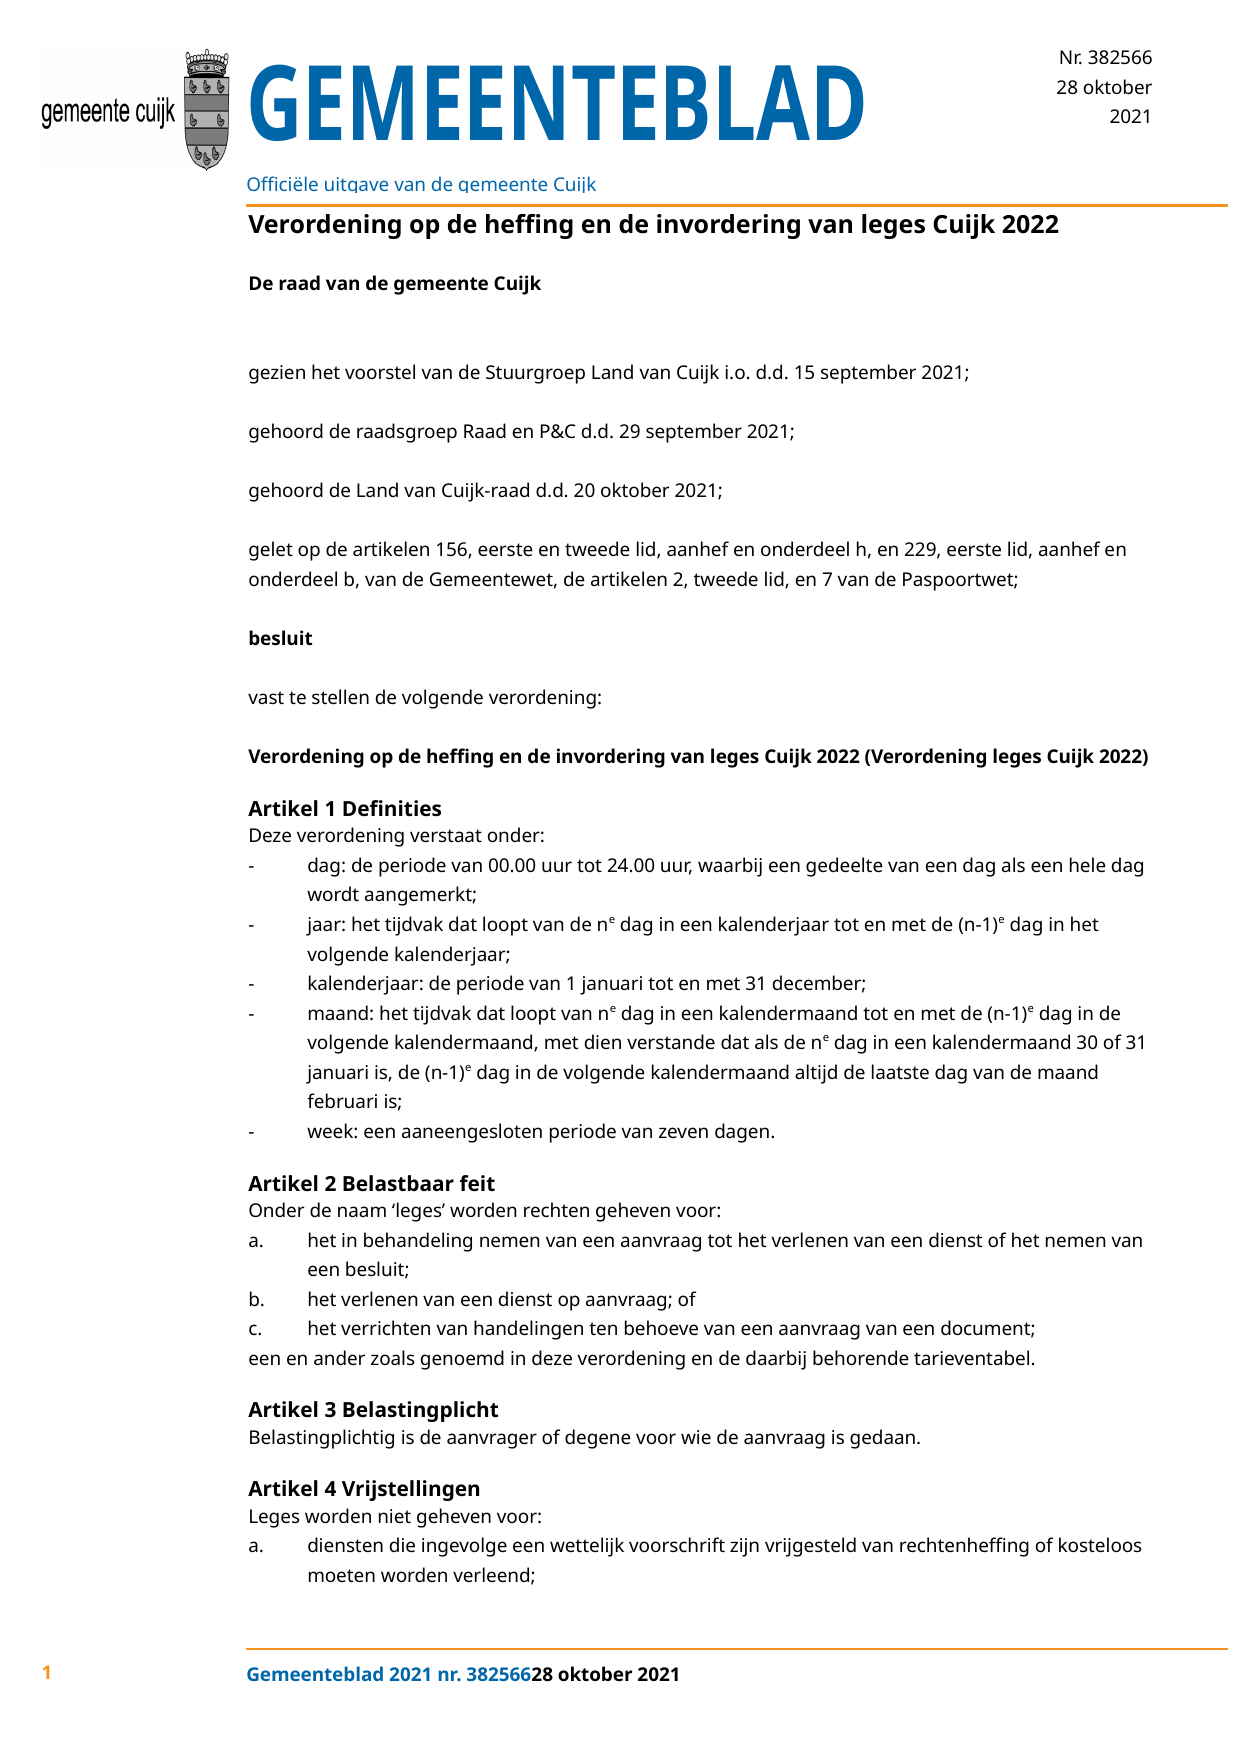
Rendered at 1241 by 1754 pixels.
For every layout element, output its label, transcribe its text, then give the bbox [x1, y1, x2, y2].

list maand: het tijdvak dat loopt van ne dag in een kalendermaand tot en met de (n-1)e dag in de volgende kalendermaand, met dien verstande dat als de ne dag in een kalendermaand 30 of 31 januari is, de (n-1)e dag in de volgende kalendermaand altijd de laatste dag van de maand februari is; [248, 1000, 1152, 1114]
list week: een aaneengesloten periode van zeven dagen. [248, 1118, 1152, 1144]
list dag: de periode van 00.00 uur tot 24.00 uur, waarbij een gedeelte van een dag als een hele dag wordt aangemerkt; [248, 852, 1152, 907]
text gehoord de raadsgroep Raad en P&C d.d. 29 september 2021; [248, 418, 1152, 444]
list kalenderjaar: de periode van 1 januari tot en met 31 december; [248, 970, 1152, 996]
text besluit [248, 625, 1152, 651]
text Leges worden niet geheven voor: [248, 1503, 1152, 1528]
text gezien het voorstel van de Stuurgroep Land van Cuijk i.o. d.d. 15 september 2021; [248, 359, 1152, 385]
text De raad van de gemeente Cuijk [248, 270, 1152, 296]
text Belastingplichtig is de aanvrager of degene voor wie de aanvraag is gedaan. [248, 1424, 1152, 1450]
text Verordening op de heffing en de invordering van leges Cuijk 2022 (Verordening leges Cuijk 2022) [248, 744, 1152, 769]
text een en ander zoals genoemd in deze verordening en de daarbij behorende tarieventabel. [248, 1345, 1152, 1371]
list jaar: het tijdvak dat loopt van de ne dag in een kalenderjaar tot en met de (n-1)e dag in het volgende kalenderjaar; [248, 911, 1152, 967]
text Artikel 2 Belastbaar feit [248, 1169, 1152, 1197]
text vast te stellen de volgende verordening: [248, 684, 1152, 710]
text Artikel 4 Vrijstellingen [248, 1474, 1152, 1503]
picture [41, 47, 231, 172]
text Verordening op de heffing en de invordering van leges Cuijk 2022 [248, 207, 1152, 241]
list het in behandeling nemen van een aanvraag tot het verlenen van een dienst of het nemen van een besluit; [248, 1227, 1152, 1282]
text Artikel 1 Definities [248, 794, 1152, 822]
list het verlenen van een dienst op aanvraag; of [248, 1286, 1152, 1312]
text gelet op de artikelen 156, eerste en tweede lid, aanhef en onderdeel h, en 229, eerste lid, aanhef en onderdeel b, van de Gemeentewet, de artikelen 2, tweede lid, en 7 van de Paspoortwet; [248, 537, 1152, 592]
list diensten die ingevolge een wettelijk voorschrift zijn vrijgesteld van rechtenheffing of kosteloos moeten worden verleend; [248, 1532, 1152, 1588]
text Onder de naam ‘leges’ worden rechten geheven voor: [248, 1197, 1152, 1223]
text gehoord de Land van Cuijk-raad d.d. 20 oktober 2021; [248, 477, 1152, 503]
text Deze verordening verstaat onder: [248, 822, 1152, 848]
list het verrichten van handelingen ten behoeve van een aanvraag van een document; [248, 1316, 1152, 1341]
text Artikel 3 Belastingplicht [248, 1396, 1152, 1424]
